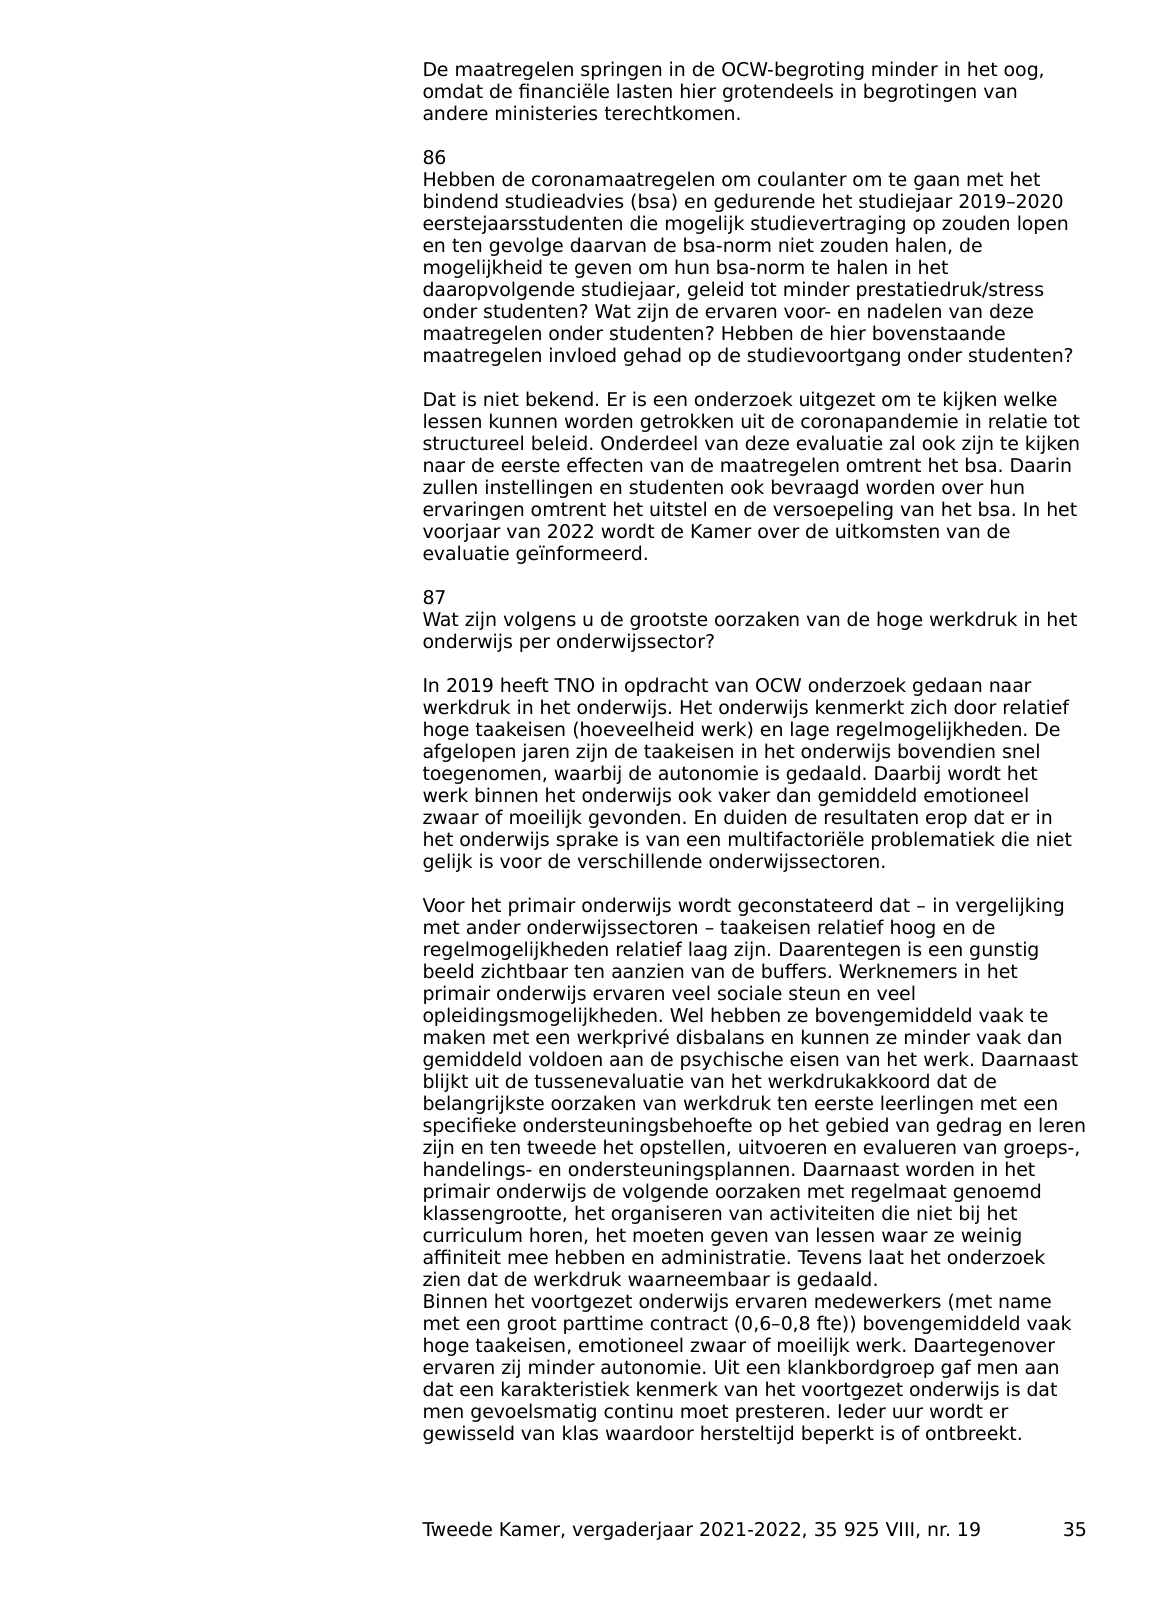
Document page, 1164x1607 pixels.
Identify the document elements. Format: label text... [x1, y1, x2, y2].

text Hebben de coronamaatregelen om coulanter om te gaan met het bindend studieadvies (bsa) en gedurende het studiejaar 2019–2020 eerstejaarsstudenten die mogelijk studievertraging op zouden lopen en ten gevolge daarvan de bsa-norm niet zouden halen, de mogelijkheid te geven om hun bsa-norm te halen in het daaropvolgende studiejaar, geleid tot minder prestatiedruk/stress onder studenten? Wat zijn de ervaren voor- en nadelen van deze maatregelen onder studenten? Hebben de hier bovenstaande maatregelen invloed gehad op de studievoortgang onder studenten? [422, 169, 1087, 367]
text In 2019 heeft TNO in opdracht van OCW onderzoek gedaan naar werkdruk in het onderwijs. Het onderwijs kenmerkt zich door relatief hoge taakeisen (hoeveelheid werk) en lage regelmogelijkheden. De afgelopen jaren zijn de taakeisen in het onderwijs bovendien snel toegenomen, waarbij de autonomie is gedaald. Daarbij wordt het werk binnen het onderwijs ook vaker dan gemiddeld emotioneel zwaar of moeilijk gevonden. En duiden de resultaten erop dat er in het onderwijs sprake is van een multifactoriële problematiek die niet gelijk is voor de verschillende onderwijssectoren. [422, 675, 1087, 873]
text Voor het primair onderwijs wordt geconstateerd dat – in vergelijking met ander onderwijssectoren – taakeisen relatief hoog en de regelmogelijkheden relatief laag zijn. Daarentegen is een gunstig beeld zichtbaar ten aanzien van de buffers. Werknemers in het primair onderwijs ervaren veel sociale steun en veel opleidingsmogelijkheden. Wel hebben ze bovengemiddeld vaak te maken met een werkprivé disbalans en kunnen ze minder vaak dan gemiddeld voldoen aan de psychische eisen van het werk. Daarnaast blijkt uit de tussenevaluatie van het werkdrukakkoord dat de belangrijkste oorzaken van werkdruk ten eerste leerlingen met een specifieke ondersteuningsbehoefte op het gebied van gedrag en leren zijn en ten tweede het opstellen, uitvoeren en evalueren van groeps-, handelings- en ondersteuningsplannen. Daarnaast worden in het primair onderwijs de volgende oorzaken met regelmaat genoemd klassengrootte, het organiseren van activiteiten die niet bij het curriculum horen, het moeten geven van lessen waar ze weinig affiniteit mee hebben en administratie. Tevens laat het onderzoek zien dat de werkdruk waarneembaar is gedaald. [422, 895, 1087, 1291]
text 87 [422, 587, 1087, 609]
text Dat is niet bekend. Er is een onderzoek uitgezet om te kijken welke lessen kunnen worden getrokken uit de coronapandemie in relatie tot structureel beleid. Onderdeel van deze evaluatie zal ook zijn te kijken naar de eerste effecten van de maatregelen omtrent het bsa. Daarin zullen instellingen en studenten ook bevraagd worden over hun ervaringen omtrent het uitstel en de versoepeling van het bsa. In het voorjaar van 2022 wordt de Kamer over de uitkomsten van de evaluatie geïnformeerd. [422, 389, 1087, 565]
text Binnen het voortgezet onderwijs ervaren medewerkers (met name met een groot parttime contract (0,6–0,8 fte)) bovengemiddeld vaak hoge taakeisen, emotioneel zwaar of moeilijk werk. Daartegenover ervaren zij minder autonomie. Uit een klankbordgroep gaf men aan dat een karakteristiek kenmerk van het voortgezet onderwijs is dat men gevoelsmatig continu moet presteren. Ieder uur wordt er gewisseld van klas waardoor hersteltijd beperkt is of ontbreekt. [422, 1291, 1087, 1445]
text De maatregelen springen in de OCW-begroting minder in het oog, omdat de financiële lasten hier grotendeels in begrotingen van andere ministeries terechtkomen. [422, 59, 1087, 125]
text 86 [422, 147, 1087, 169]
text Wat zijn volgens u de grootste oorzaken van de hoge werkdruk in het onderwijs per onderwijssector? [422, 609, 1087, 653]
